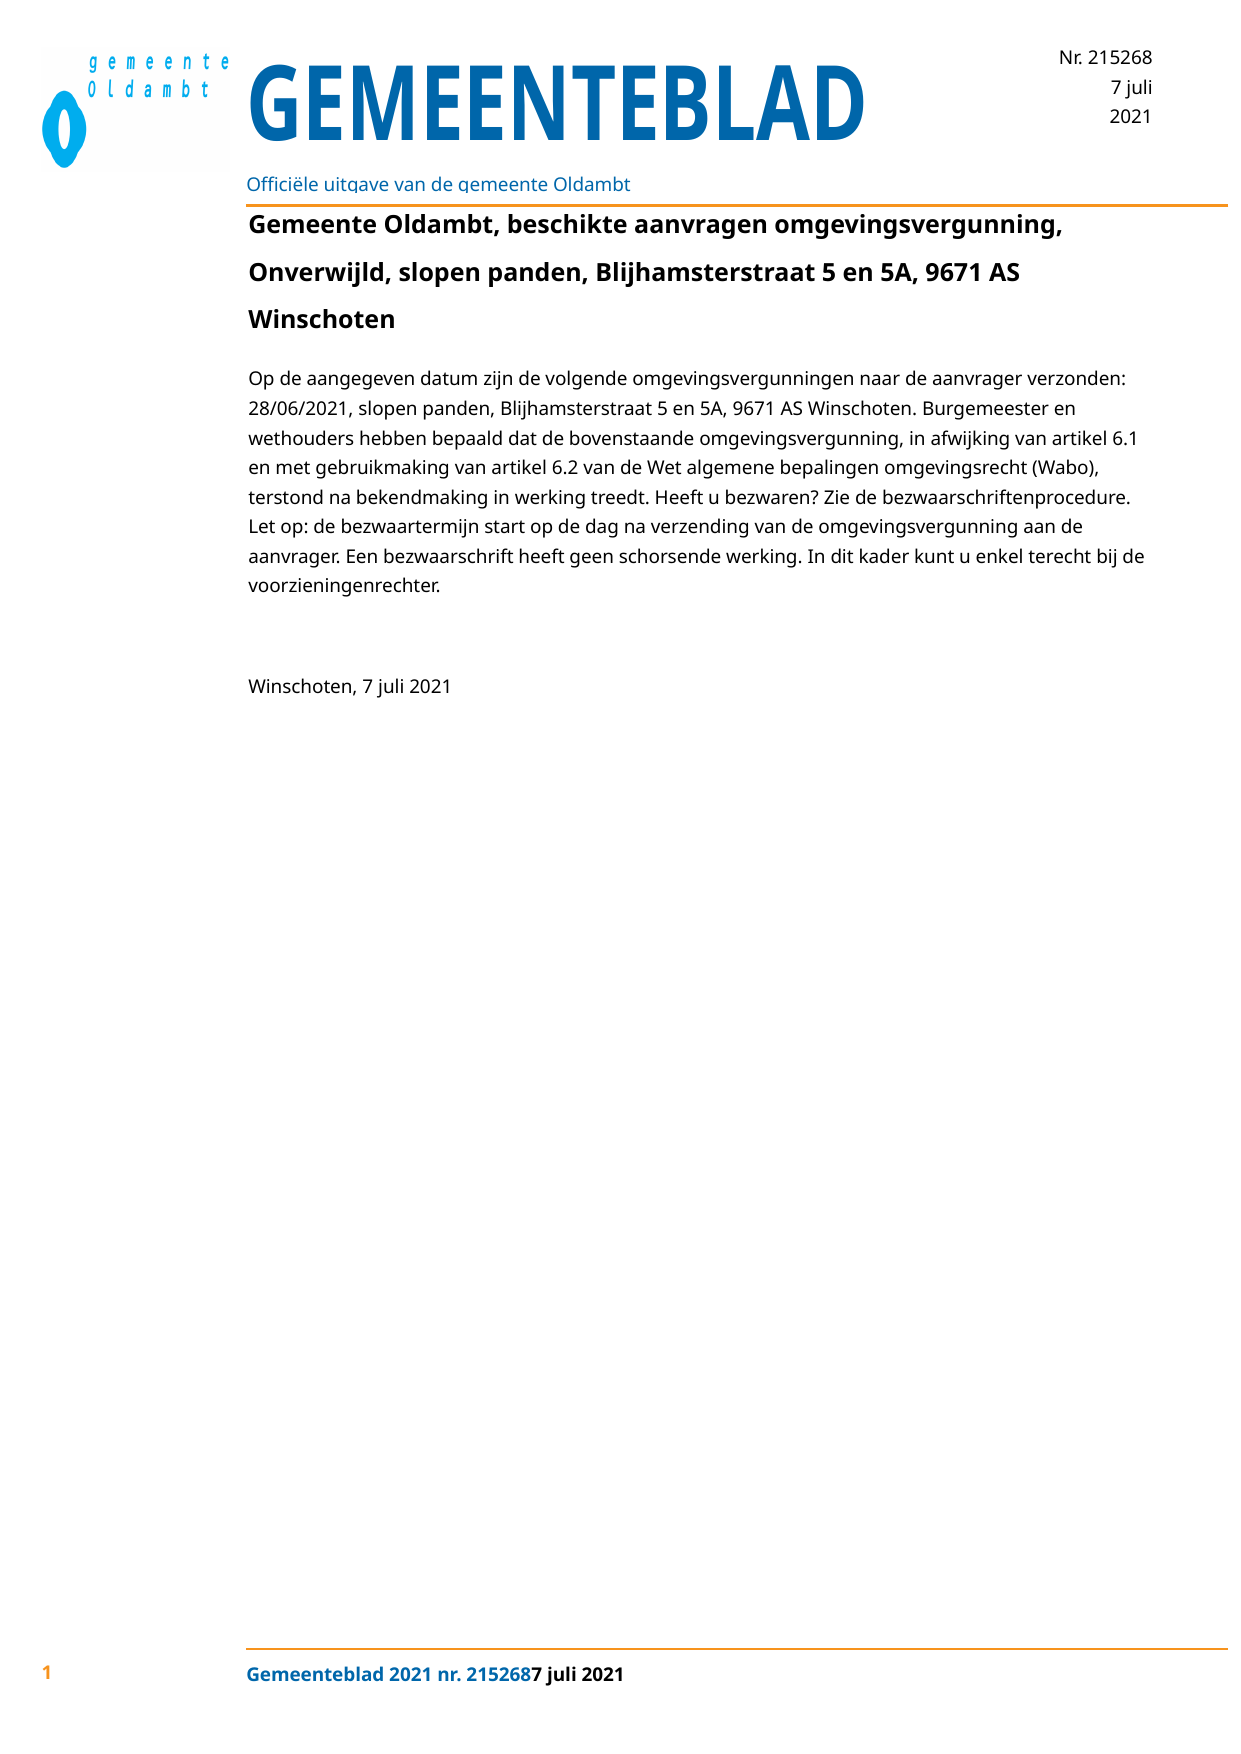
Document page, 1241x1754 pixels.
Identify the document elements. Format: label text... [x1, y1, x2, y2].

text Winschoten, 7 juli 2021 [248, 673, 1152, 699]
text Op de aangegeven datum zijn de volgende omgevingsvergunningen naar de aanvrager verzonden: 28/06/2021, slopen panden, Blijhamsterstraat 5 en 5A, 9671 AS Winschoten. Burgemeester en wethouders hebben bepaald dat de bovenstaande omgevingsvergunning, in afwijking van artikel 6.1 en met gebruikmaking van artikel 6.2 van de Wet algemene bepalingen omgevingsrecht (Wabo), terstond na bekendmaking in werking treedt. Heeft u bezwaren? Zie de bezwaarschriftenprocedure. Let op: de bezwaartermijn start op de dag na verzending van de omgevingsvergunning aan de aanvrager. Een bezwaarschrift heeft geen schorsende werking. In dit kader kunt u enkel terecht bij de voorzieningenrechter. [248, 366, 1152, 598]
text Gemeente Oldambt, beschikte aanvragen omgevingsvergunning, Onverwijld, slopen panden, Blijhamsterstraat 5 en 5A, 9671 AS Winschoten [248, 207, 1152, 336]
picture [41, 47, 231, 172]
